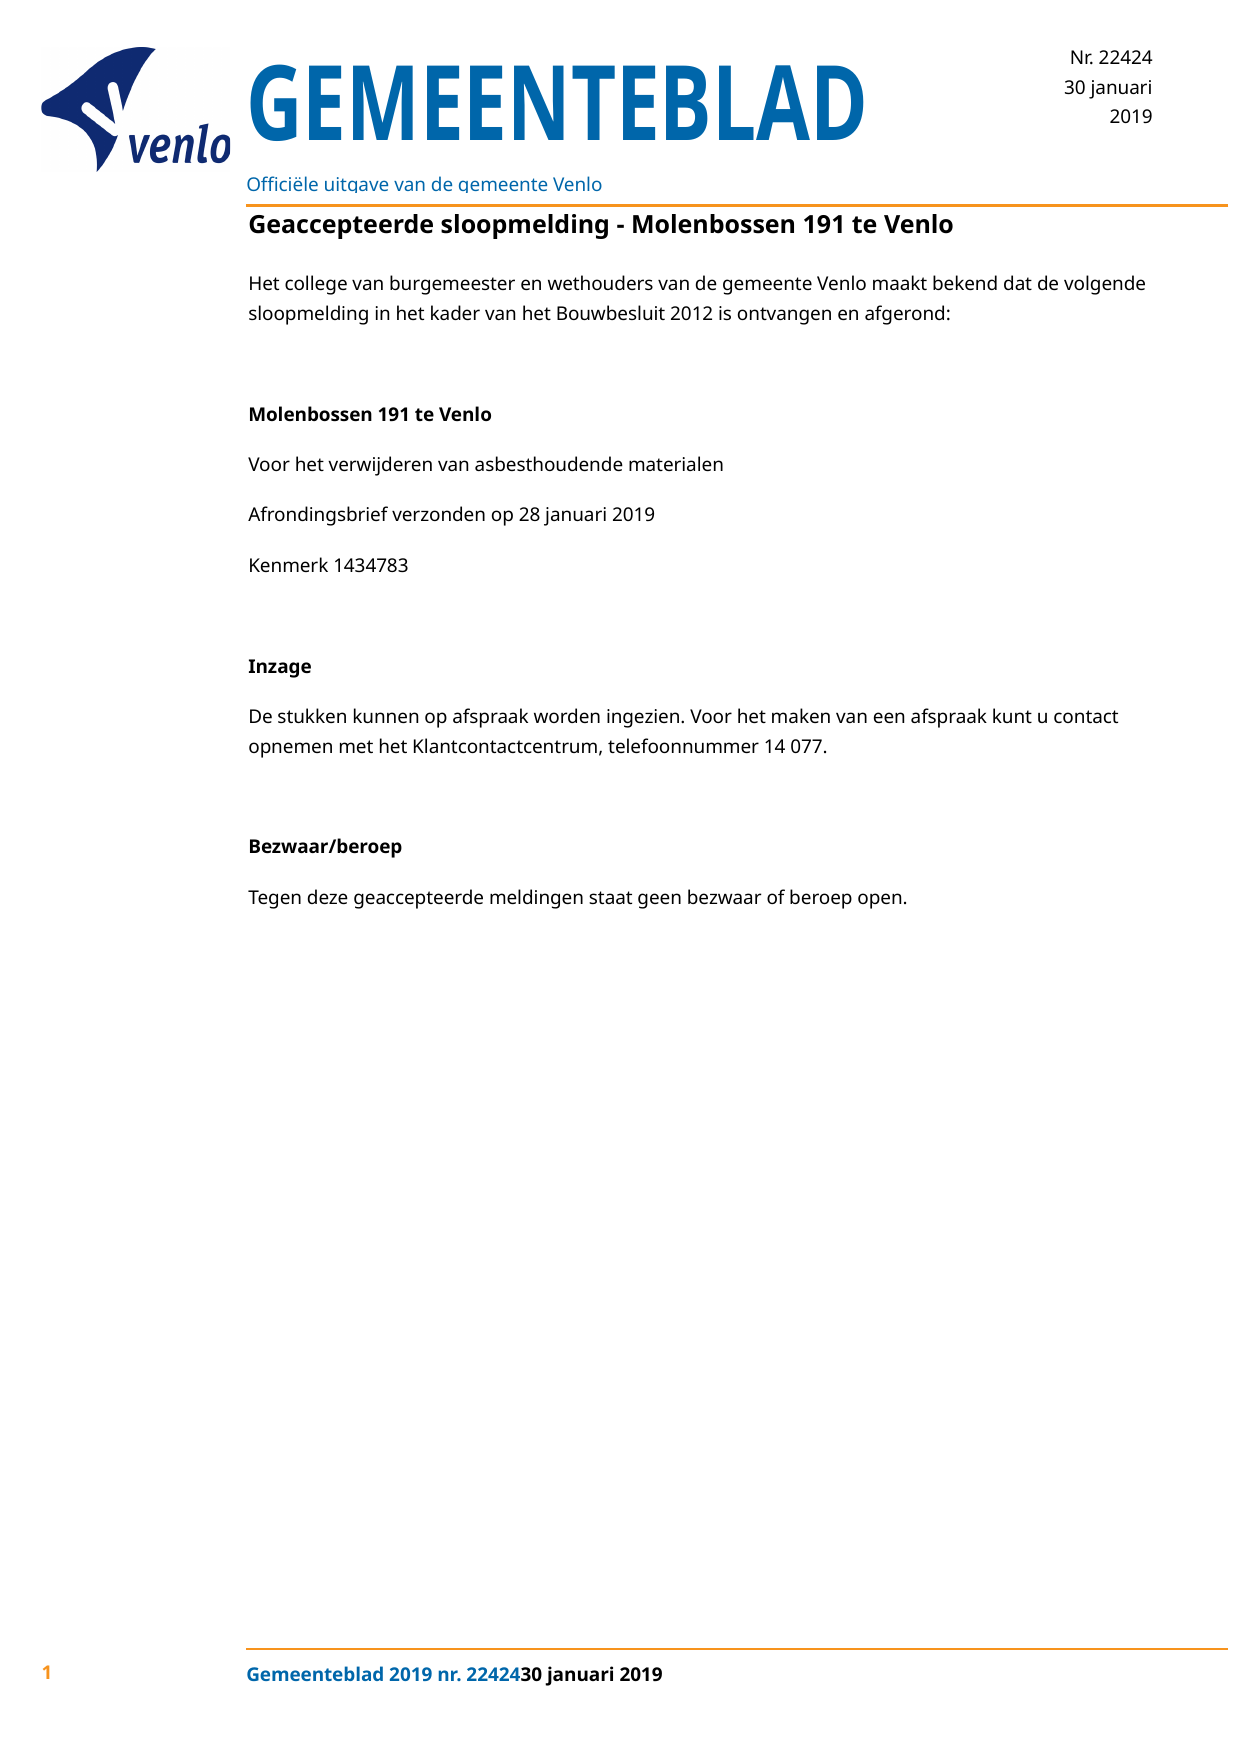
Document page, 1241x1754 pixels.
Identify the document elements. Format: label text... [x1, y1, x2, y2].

text Tegen deze geaccepteerde meldingen staat geen bezwaar of beroep open. [248, 884, 1152, 910]
text Voor het verwijderen van asbesthoudende materialen [248, 451, 1152, 477]
text Het college van burgemeester en wethouders van de gemeente Venlo maakt bekend dat de volgende sloopmelding in het kader van het Bouwbesluit 2012 is ontvangen en afgerond: [248, 270, 1152, 326]
text Bezwaar/beroep [248, 834, 1152, 859]
text Geaccepteerde sloopmelding - Molenbossen 191 te Venlo [248, 207, 1152, 241]
text Afrondingsbrief verzonden op 28 januari 2019 [248, 502, 1152, 527]
picture [41, 47, 231, 172]
text Kenmerk 1434783 [248, 552, 1152, 578]
text Molenbossen 191 te Venlo [248, 401, 1152, 426]
text Inzage [248, 653, 1152, 678]
text De stukken kunnen op afspraak worden ingezien. Voor het maken van een afspraak kunt u contact opnemen met het Klantcontactcentrum, telefoonnummer 14 077. [248, 703, 1152, 758]
